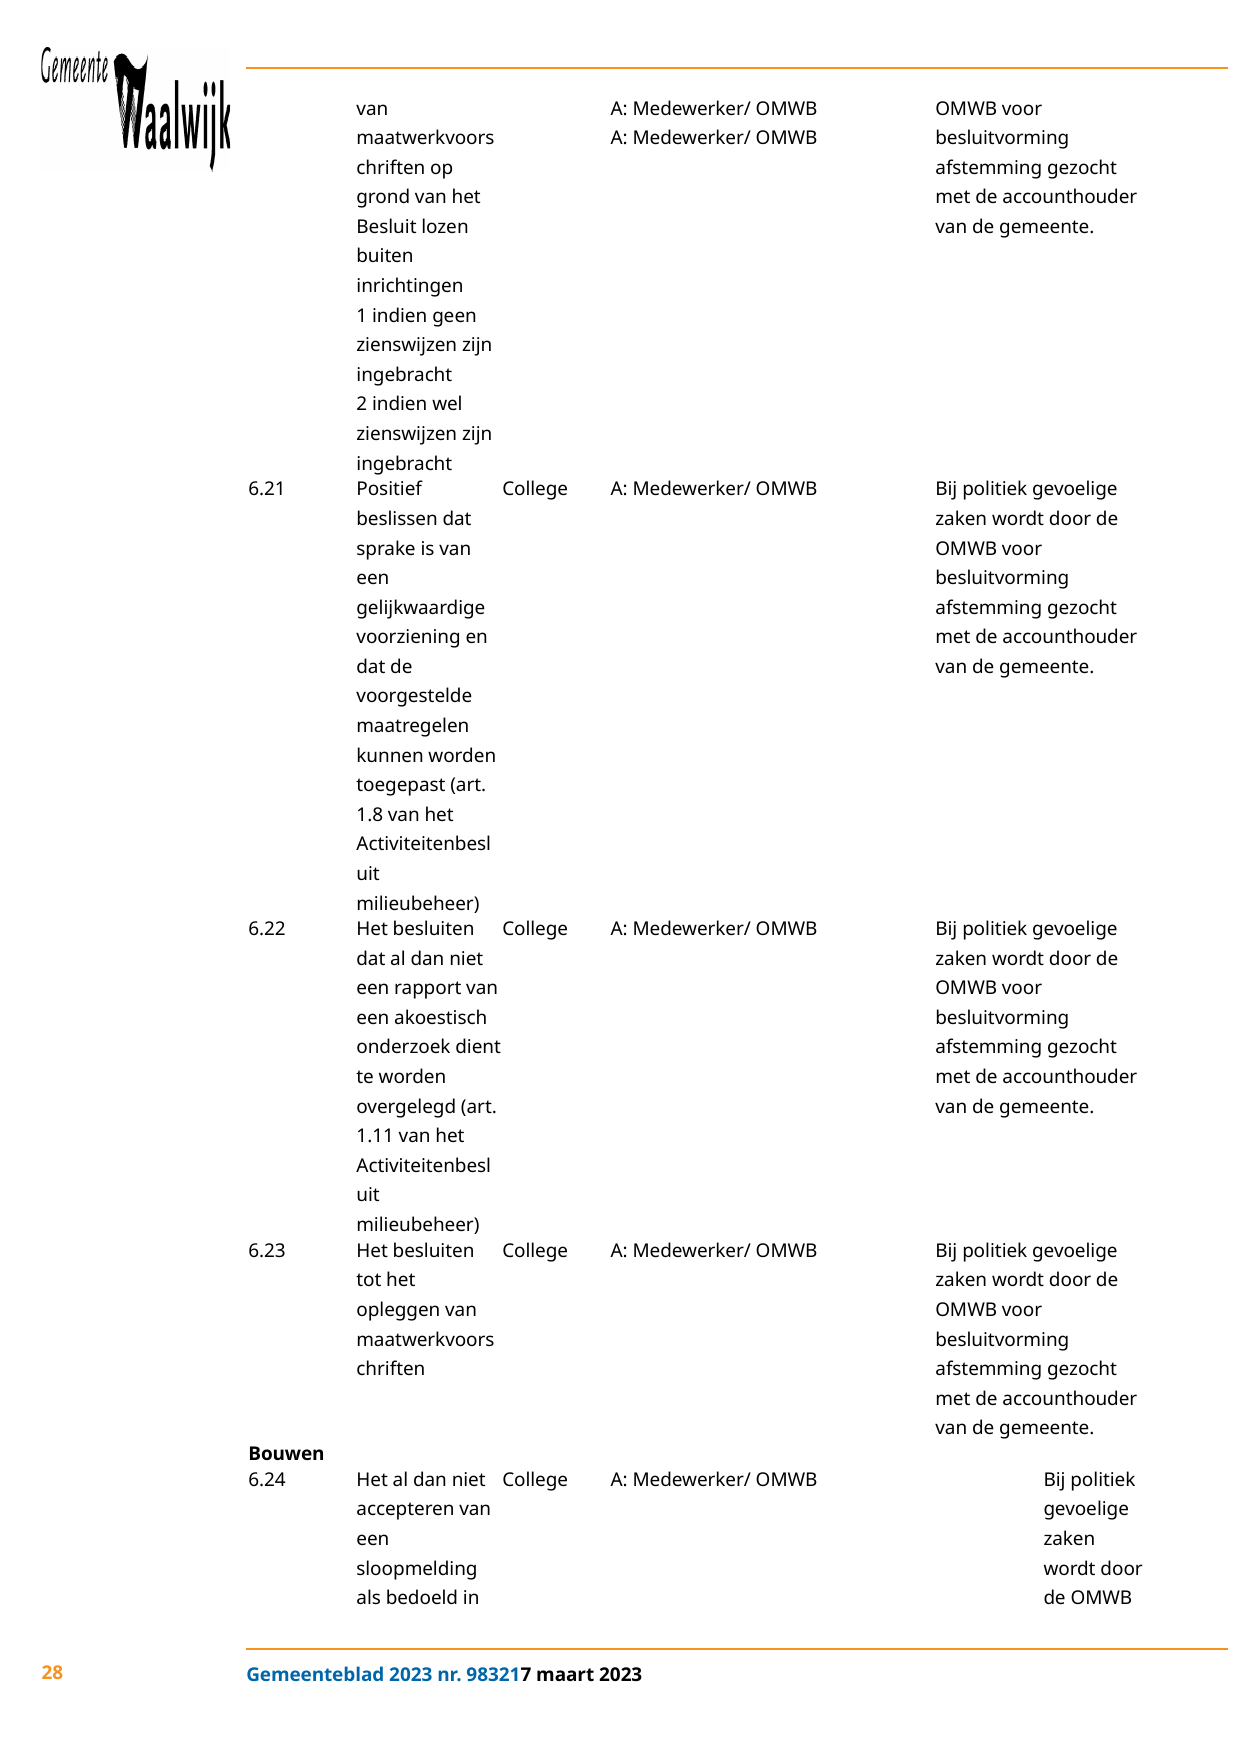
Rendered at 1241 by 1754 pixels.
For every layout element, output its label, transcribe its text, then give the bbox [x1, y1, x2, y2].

table_cell 6.21 [248, 476, 356, 915]
table_cell Bouwen [248, 1440, 1152, 1466]
table_cell OMWB voor besluitvorming afstemming gezocht met de accounthouder van de gemeente. [935, 95, 1152, 476]
table_cell [248, 95, 356, 476]
picture [41, 47, 231, 172]
table_cell A: Medewerker/ OMWB [610, 476, 935, 915]
table_cell Bij politiek gevoelige zaken wordt door de OMWB voor besluitvorming afstemming gezocht met de accounthouder van de gemeente. [935, 476, 1152, 915]
table_cell Het besluiten tot het opleggen van maatwerkvoorschriften [356, 1237, 502, 1440]
table_cell [502, 95, 610, 476]
table_cell A: Medewerker/ OMWB [610, 915, 935, 1237]
table_cell A: Medewerker/ OMWB A: Medewerker/ OMWB [610, 95, 935, 476]
table_cell A: Medewerker/ OMWB [610, 1237, 935, 1440]
table_cell College [502, 915, 610, 1237]
table_cell van maatwerkvoorschriften op grond van het Besluit lozen buiten inrichtingen 1 indien geen zienswijzen zijn ingebracht 2 indien wel zienswijzen zijn ingebracht [356, 95, 502, 476]
table_cell 6.22 [248, 915, 356, 1237]
table_cell A: Medewerker/ OMWB [610, 1466, 1043, 1610]
table_cell Positief beslissen dat sprake is van een gelijkwaardige voorziening en dat de voorgestelde maatregelen kunnen worden toegepast (art. 1.8 van het Activiteitenbesluit milieubeheer) [356, 476, 502, 915]
table_cell Het besluiten dat al dan niet een rapport van een akoestisch onderzoek dient te worden overgelegd (art. 1.11 van het Activiteitenbesluit milieubeheer) [356, 915, 502, 1237]
table_cell Bij politiek gevoelige zaken wordt door de OMWB [1043, 1466, 1152, 1610]
table_cell 6.23 [248, 1237, 356, 1440]
table_cell Het al dan niet accepteren van een sloopmelding als bedoeld in [356, 1466, 502, 1610]
table_cell College [502, 476, 610, 915]
table_cell College [502, 1466, 610, 1610]
table_cell Bij politiek gevoelige zaken wordt door de OMWB voor besluitvorming afstemming gezocht met de accounthouder van de gemeente. [935, 1237, 1152, 1440]
table_cell 6.24 [248, 1466, 356, 1610]
table_cell College [502, 1237, 610, 1440]
table_cell Bij politiek gevoelige zaken wordt door de OMWB voor besluitvorming afstemming gezocht met de accounthouder van de gemeente. [935, 915, 1152, 1237]
